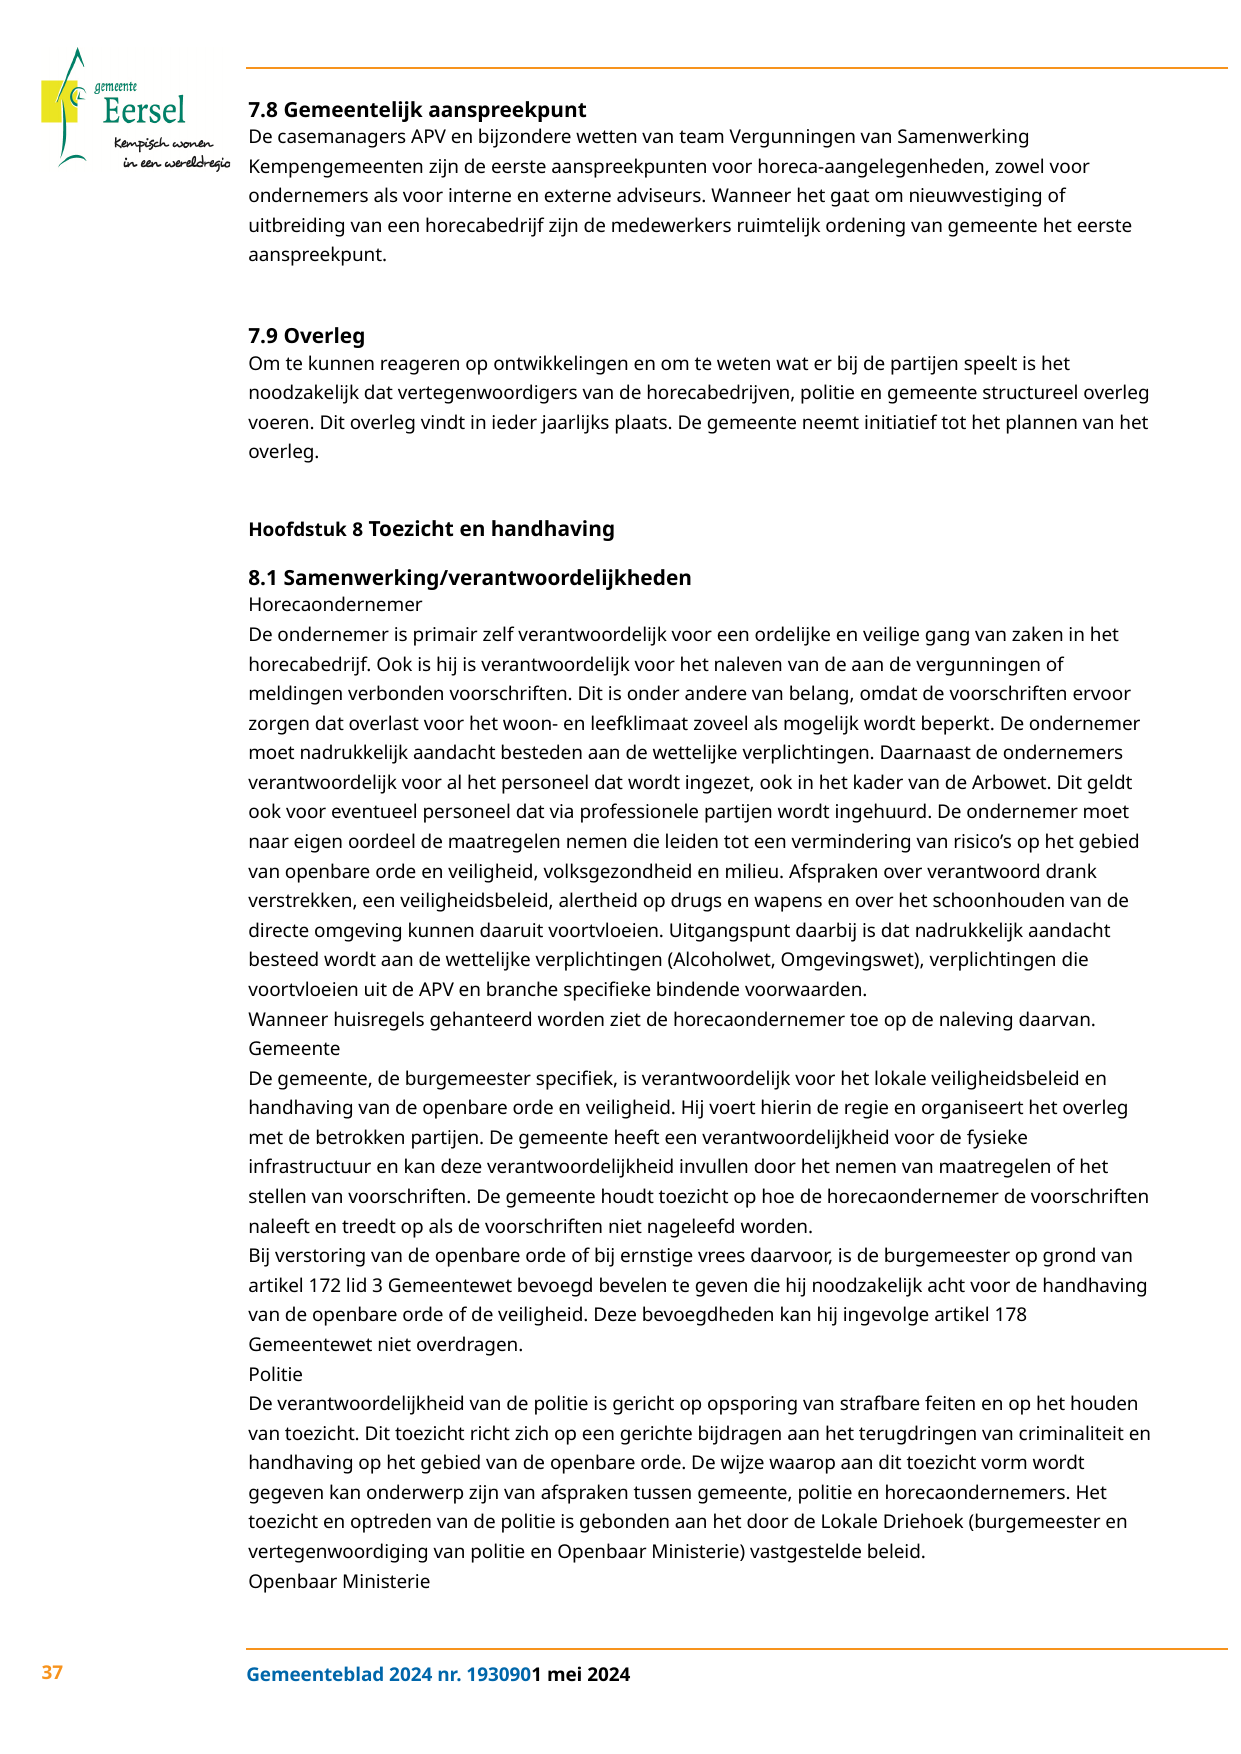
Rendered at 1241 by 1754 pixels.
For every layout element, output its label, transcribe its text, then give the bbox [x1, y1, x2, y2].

picture [41, 47, 231, 172]
text 7.9 Overleg [248, 322, 1152, 350]
text 7.8 Gemeentelijk aanspreekpunt [248, 95, 1152, 123]
text De gemeente, de burgemeester specifiek, is verantwoordelijk voor het lokale veiligheidsbeleid en handhaving van de openbare orde en veiligheid. Hij voert hierin de regie en organiseert het overleg met de betrokken partijen. De gemeente heeft een verantwoordelijkheid voor de fysieke infrastructuur en kan deze verantwoordelijkheid invullen door het nemen van maatregelen of het stellen van voorschriften. De gemeente houdt toezicht op hoe de horecaondernemer de voorschriften naleeft en treedt op als de voorschriften niet nageleefd worden. [248, 1065, 1152, 1239]
text Om te kunnen reageren op ontwikkelingen en om te weten wat er bij de partijen speelt is het noodzakelijk dat vertegenwoordigers van de horecabedrijven, politie en gemeente structureel overleg voeren. Dit overleg vindt in ieder jaarlijks plaats. De gemeente neemt initiatief tot het plannen van het overleg. [248, 350, 1152, 464]
text Politie [248, 1361, 1152, 1387]
text Hoofdstuk 8 Toezicht en handhaving [248, 514, 1152, 542]
text De verantwoordelijkheid van de politie is gericht op opsporing van strafbare feiten en op het houden van toezicht. Dit toezicht richt zich op een gerichte bijdragen aan het terugdringen van criminaliteit en handhaving op het gebied van de openbare orde. De wijze waarop aan dit toezicht vorm wordt gegeven kan onderwerp zijn van afspraken tussen gemeente, politie en horecaondernemers. Het toezicht en optreden van de politie is gebonden aan het door de Lokale Driehoek (burgemeester en vertegenwoordiging van politie en Openbaar Ministerie) vastgestelde beleid. [248, 1390, 1152, 1564]
text De casemanagers APV en bijzondere wetten van team Vergunningen van Samenwerking Kempengemeenten zijn de eerste aanspreekpunten voor horeca-aangelegenheden, zowel voor ondernemers als voor interne en externe adviseurs. Wanneer het gaat om nieuwvestiging of uitbreiding van een horecabedrijf zijn de medewerkers ruimtelijk ordening van gemeente het eerste aanspreekpunt. [248, 123, 1152, 267]
text Gemeente [248, 1035, 1152, 1061]
text Bij verstoring van de openbare orde of bij ernstige vrees daarvoor, is de burgemeester op grond van artikel 172 lid 3 Gemeentewet bevoegd bevelen te geven die hij noodzakelijk acht voor de handhaving van de openbare orde of de veiligheid. Deze bevoegdheden kan hij ingevolge artikel 178 Gemeentewet niet overdragen. [248, 1242, 1152, 1357]
text 8.1 Samenwerking/verantwoordelijkheden [248, 563, 1152, 592]
text Horecaondernemer [248, 592, 1152, 617]
text De ondernemer is primair zelf verantwoordelijk voor een ordelijke en veilige gang van zaken in het horecabedrijf. Ook is hij is verantwoordelijk voor het naleven van de aan de vergunningen of meldingen verbonden voorschriften. Dit is onder andere van belang, omdat de voorschriften ervoor zorgen dat overlast voor het woon- en leefklimaat zoveel als mogelijk wordt beperkt. De ondernemer moet nadrukkelijk aandacht besteden aan de wettelijke verplichtingen. Daarnaast de ondernemers verantwoordelijk voor al het personeel dat wordt ingezet, ook in het kader van de Arbowet. Dit geldt ook voor eventueel personeel dat via professionele partijen wordt ingehuurd. De ondernemer moet naar eigen oordeel de maatregelen nemen die leiden tot een vermindering van risico’s op het gebied van openbare orde en veiligheid, volksgezondheid en milieu. Afspraken over verantwoord drank verstrekken, een veiligheidsbeleid, alertheid op drugs en wapens en over het schoonhouden van de directe omgeving kunnen daaruit voortvloeien. Uitgangspunt daarbij is dat nadrukkelijk aandacht besteed wordt aan de wettelijke verplichtingen (Alcoholwet, Omgevingswet), verplichtingen die voortvloeien uit de APV en branche specifieke bindende voorwaarden. [248, 621, 1152, 1002]
text Openbaar Ministerie [248, 1568, 1152, 1594]
text Wanneer huisregels gehanteerd worden ziet de horecaondernemer toe op de naleving daarvan. [248, 1006, 1152, 1032]
